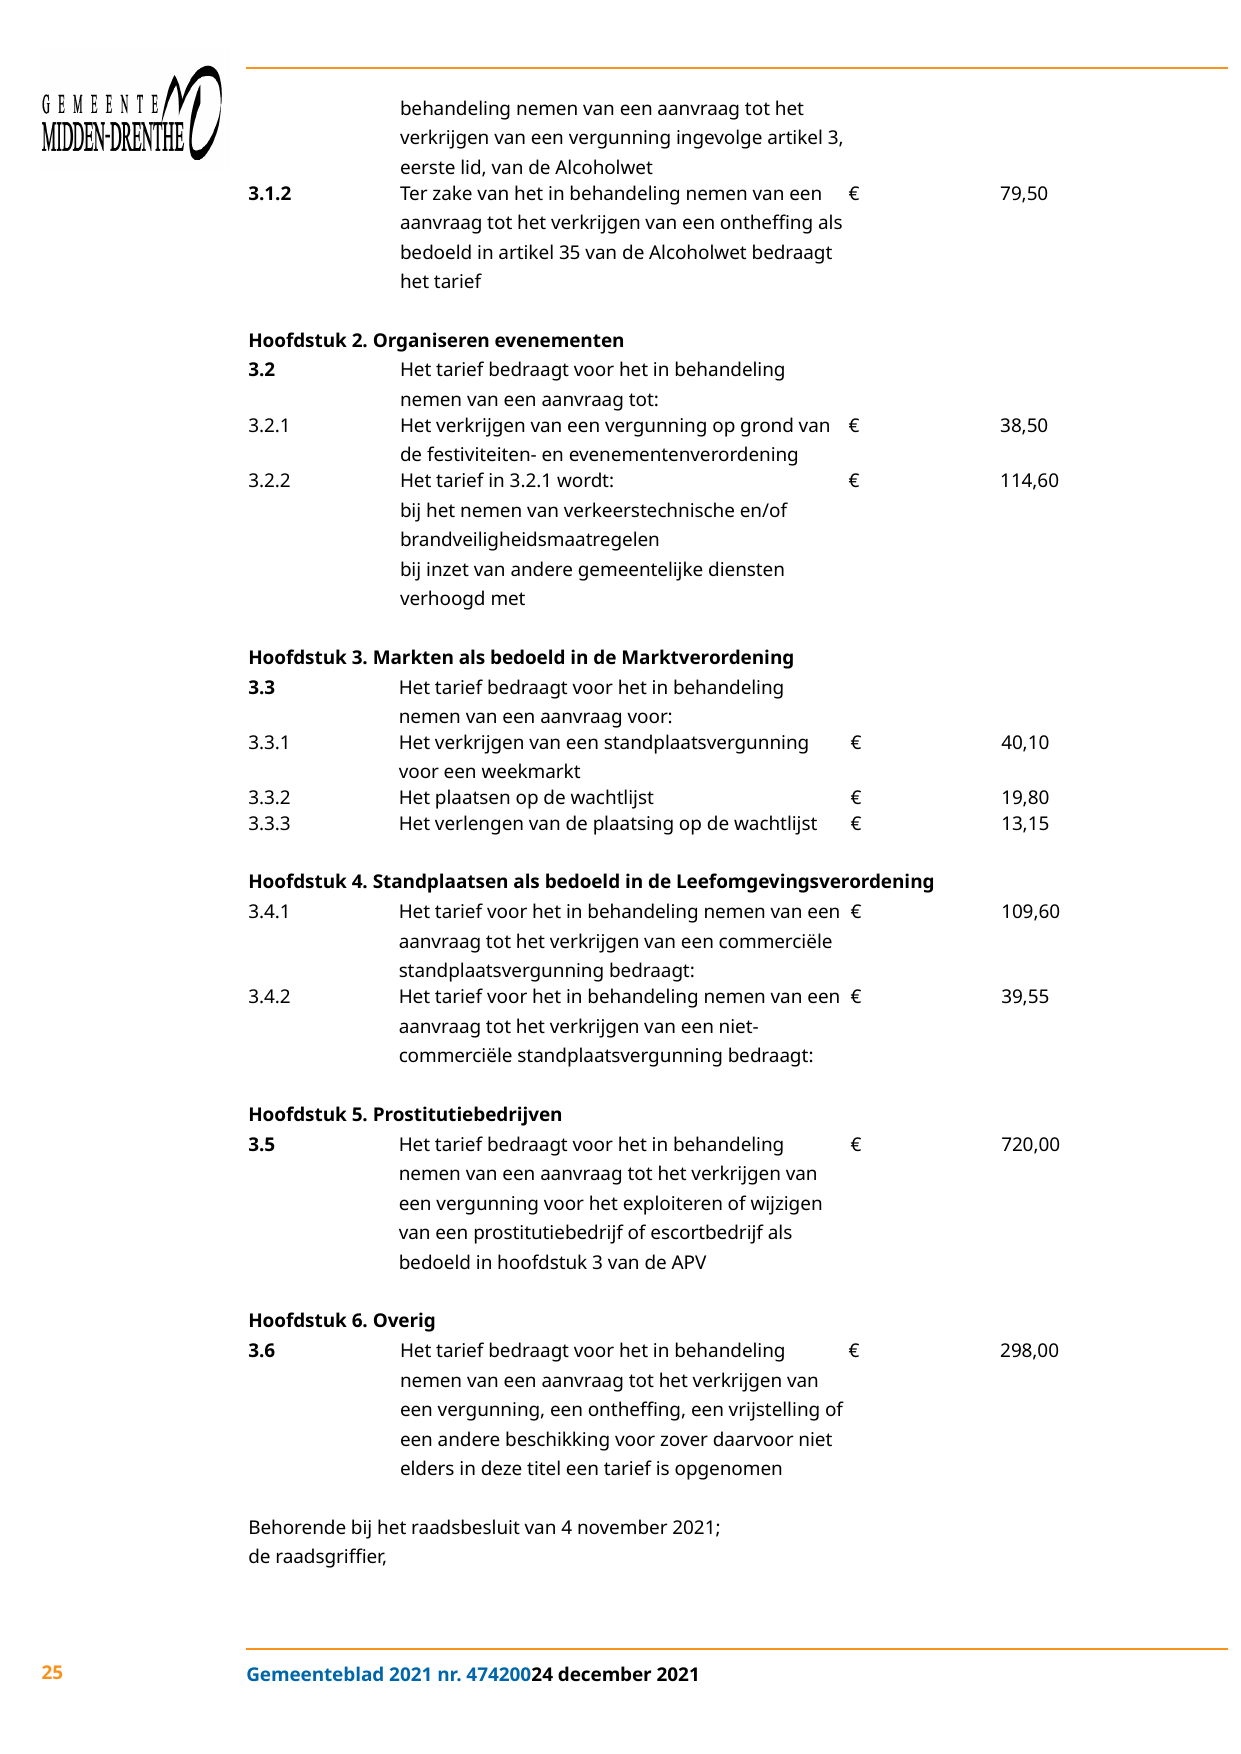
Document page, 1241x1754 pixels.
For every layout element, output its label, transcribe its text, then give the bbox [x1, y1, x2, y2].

table_cell 13,15 [1001, 810, 1152, 836]
table_cell € [850, 729, 1001, 784]
table_cell 19,80 [1001, 785, 1152, 810]
table_header € [850, 899, 1001, 983]
text Hoofdstuk 2. Organiseren evenementen [248, 327, 1152, 353]
text de raadsgriffier, [248, 1544, 1152, 1569]
table_cell 38,50 [1000, 412, 1152, 467]
table_header Het tarief voor het in behandeling nemen van een aanvraag tot het verkrijgen van een commerciële standplaatsvergunning bedraagt: [399, 899, 850, 983]
table_cell 3.3.3 [248, 810, 398, 836]
table_cell 3.2.2 [248, 467, 400, 611]
table_header [850, 674, 1001, 729]
table_header Het tarief bedraagt voor het in behandeling nemen van een aanvraag tot het verkrijgen van een vergunning, een ontheffing, een vrijstelling of een andere beschikking voor zover daarvoor niet elders in deze titel een tarief is opgenomen [400, 1337, 848, 1481]
table_header [1000, 357, 1152, 412]
table_cell 3.3.2 [248, 785, 398, 810]
table_header [848, 95, 1000, 180]
table_header € [850, 1131, 1001, 1275]
table_header 3.2 [248, 357, 400, 412]
text Hoofdstuk 6. Overig [248, 1308, 1152, 1333]
table_cell Het tarief in 3.2.1 wordt: bij het nemen van verkeerstechnische en/of brandveiligheidsmaatregelen bij inzet van andere gemeentelijke diensten verhoogd met [400, 467, 848, 611]
table_cell Het tarief voor het in behandeling nemen van een aanvraag tot het verkrijgen van een niet-commerciële standplaatsvergunning bedraagt: [399, 983, 850, 1068]
table_header 3.6 [248, 1337, 400, 1481]
table_cell 39,55 [1001, 983, 1152, 1068]
text Behorende bij het raadsbesluit van 4 november 2021; [248, 1514, 1152, 1540]
table_cell 3.2.1 [248, 412, 400, 467]
table_header [248, 95, 400, 180]
table_header 720,00 [1001, 1131, 1152, 1275]
table_header behandeling nemen van een aanvraag tot het verkrijgen van een vergunning ingevolge artikel 3, eerste lid, van de Alcoholwet [400, 95, 848, 180]
table_cell € [848, 412, 1000, 467]
table_header 3.3 [248, 674, 398, 729]
table_header [848, 357, 1000, 412]
table_cell Ter zake van het in behandeling nemen van een aanvraag tot het verkrijgen van een ontheffing als bedoeld in artikel 35 van de Alcoholwet bedraagt het tarief [400, 180, 848, 294]
table_header [1000, 95, 1152, 180]
table_cell Het plaatsen op de wachtlijst [399, 785, 850, 810]
table_header 298,00 [1000, 1337, 1152, 1481]
text Hoofdstuk 3. Markten als bedoeld in de Marktverordening [248, 644, 1152, 670]
table_header 109,60 [1001, 899, 1152, 983]
picture [41, 47, 231, 172]
table_cell 3.3.1 [248, 729, 398, 784]
text Hoofdstuk 4. Standplaatsen als bedoeld in de Leefomgevingsverordening [248, 869, 1152, 894]
table_cell € [848, 180, 1000, 294]
table_cell 40,10 [1001, 729, 1152, 784]
table_header Het tarief bedraagt voor het in behandeling nemen van een aanvraag tot: [400, 357, 848, 412]
table_header € [848, 1337, 1000, 1481]
table_cell € [850, 983, 1001, 1068]
table_header Het tarief bedraagt voor het in behandeling nemen van een aanvraag tot het verkrijgen van een vergunning voor het exploiteren of wijzigen van een prostitutiebedrijf of escortbedrijf als bedoeld in hoofdstuk 3 van de APV [399, 1131, 850, 1275]
table_cell 3.1.2 [248, 180, 400, 294]
table_cell Het verkrijgen van een vergunning op grond van de festiviteiten- en evenementenverordening [400, 412, 848, 467]
text Hoofdstuk 5. Prostitutiebedrijven [248, 1101, 1152, 1127]
table_cell € [850, 810, 1001, 836]
table_header Het tarief bedraagt voor het in behandeling nemen van een aanvraag voor: [399, 674, 850, 729]
table_cell 114,60 [1000, 467, 1152, 611]
table_cell Het verlengen van de plaatsing op de wachtlijst [399, 810, 850, 836]
table_header 3.4.1 [248, 899, 398, 983]
table_header [1001, 674, 1152, 729]
table_cell 3.4.2 [248, 983, 398, 1068]
table_cell Het verkrijgen van een standplaatsvergunning voor een weekmarkt [399, 729, 850, 784]
table_cell € [848, 467, 1000, 611]
table_cell 79,50 [1000, 180, 1152, 294]
table_cell € [850, 785, 1001, 810]
table_header 3.5 [248, 1131, 398, 1275]
